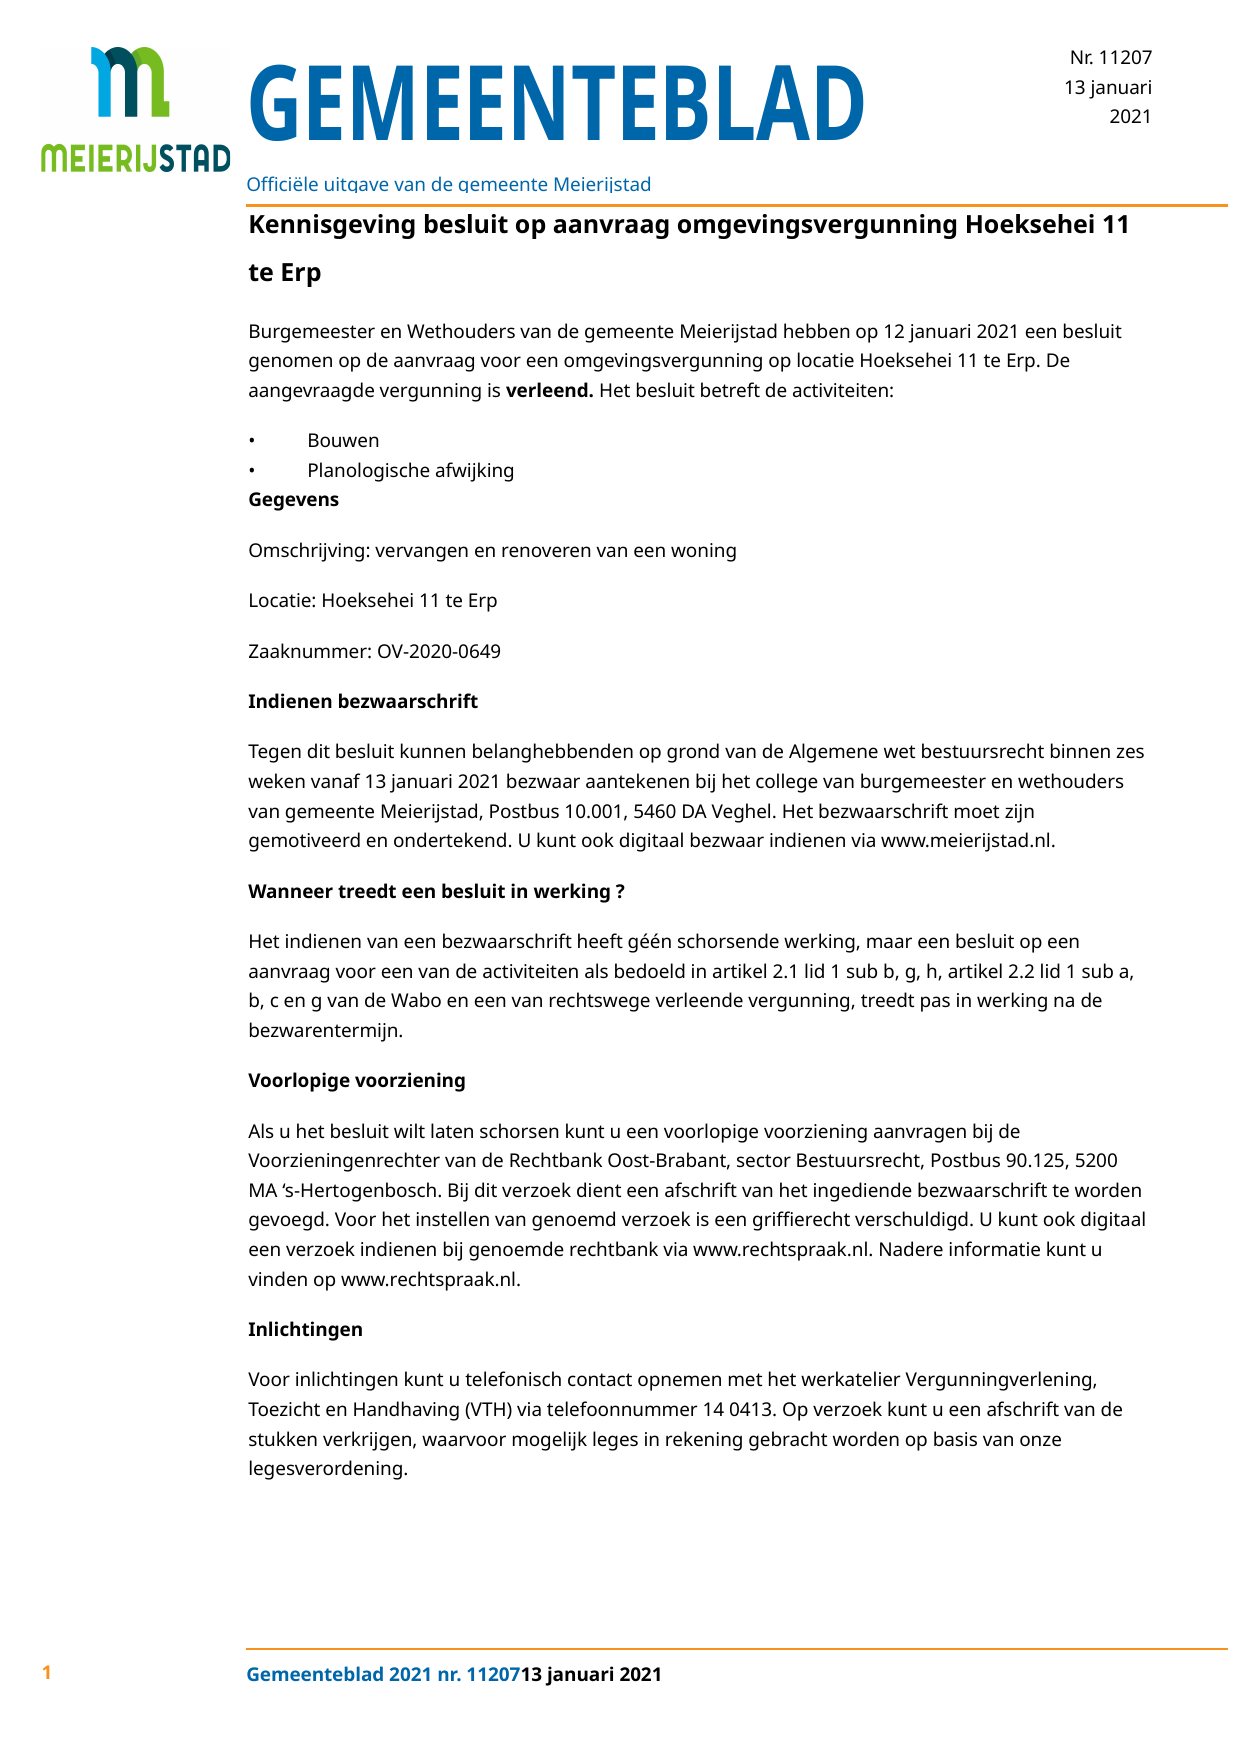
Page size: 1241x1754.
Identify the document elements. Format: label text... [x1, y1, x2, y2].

picture [41, 47, 231, 172]
text Voor inlichtingen kunt u telefonisch contact opnemen met het werkatelier Vergunningverlening, Toezicht en Handhaving (VTH) via telefoonnummer 14 0413. Op verzoek kunt u een afschrift van de stukken verkrijgen, waarvoor mogelijk leges in rekening gebracht worden op basis van onze legesverordening. [248, 1367, 1152, 1481]
text Het indienen van een bezwaarschrift heeft géén schorsende werking, maar een besluit op een aanvraag voor een van de activiteiten als bedoeld in artikel 2.1 lid 1 sub b, g, h, artikel 2.2 lid 1 sub a, b, c en g van de Wabo en een van rechtswege verleende vergunning, treedt pas in werking na de bezwarentermijn. [248, 928, 1152, 1043]
text Burgemeester en Wethouders van de gemeente Meierijstad hebben op 12 januari 2021 een besluit genomen op de aanvraag voor een omgevingsvergunning op locatie Hoeksehei 11 te Erp. De aangevraagde vergunning is verleend. Het besluit betreft de activiteiten: [248, 318, 1152, 403]
text Zaaknummer: OV-2020-0649 [248, 638, 1152, 664]
text Locatie: Hoeksehei 11 te Erp [248, 587, 1152, 613]
text Voorlopige voorziening [248, 1067, 1152, 1093]
text Gegevens [248, 487, 1152, 512]
text Omschrijving: vervangen en renoveren van een woning [248, 537, 1152, 563]
text Wanneer treedt een besluit in werking ? [248, 878, 1152, 904]
text Indienen bezwaarschrift [248, 688, 1152, 714]
text Tegen dit besluit kunnen belanghebbenden op grond van de Algemene wet bestuursrecht binnen zes weken vanaf 13 januari 2021 bezwaar aantekenen bij het college van burgemeester en wethouders van gemeente Meierijstad, Postbus 10.001, 5460 DA Veghel. Het bezwaarschrift moet zijn gemotiveerd en ondertekend. U kunt ook digitaal bezwaar indienen via www.meierijstad.nl. [248, 739, 1152, 853]
text Inlichtingen [248, 1316, 1152, 1342]
list Bouwen [248, 427, 1152, 453]
text Kennisgeving besluit op aanvraag omgevingsvergunning Hoeksehei 11 te Erp [248, 207, 1152, 288]
list Planologische afwijking [248, 457, 1152, 483]
text Als u het besluit wilt laten schorsen kunt u een voorlopige voorziening aanvragen bij de Voorzieningenrechter van de Rechtbank Oost-Brabant, sector Bestuursrecht, Postbus 90.125, 5200 MA ‘s-Hertogenbosch. Bij dit verzoek dient een afschrift van het ingediende bezwaarschrift te worden gevoegd. Voor het instellen van genoemd verzoek is een griffierecht verschuldigd. U kunt ook digitaal een verzoek indienen bij genoemde rechtbank via www.rechtspraak.nl. Nadere informatie kunt u vinden op www.rechtspraak.nl. [248, 1118, 1152, 1292]
